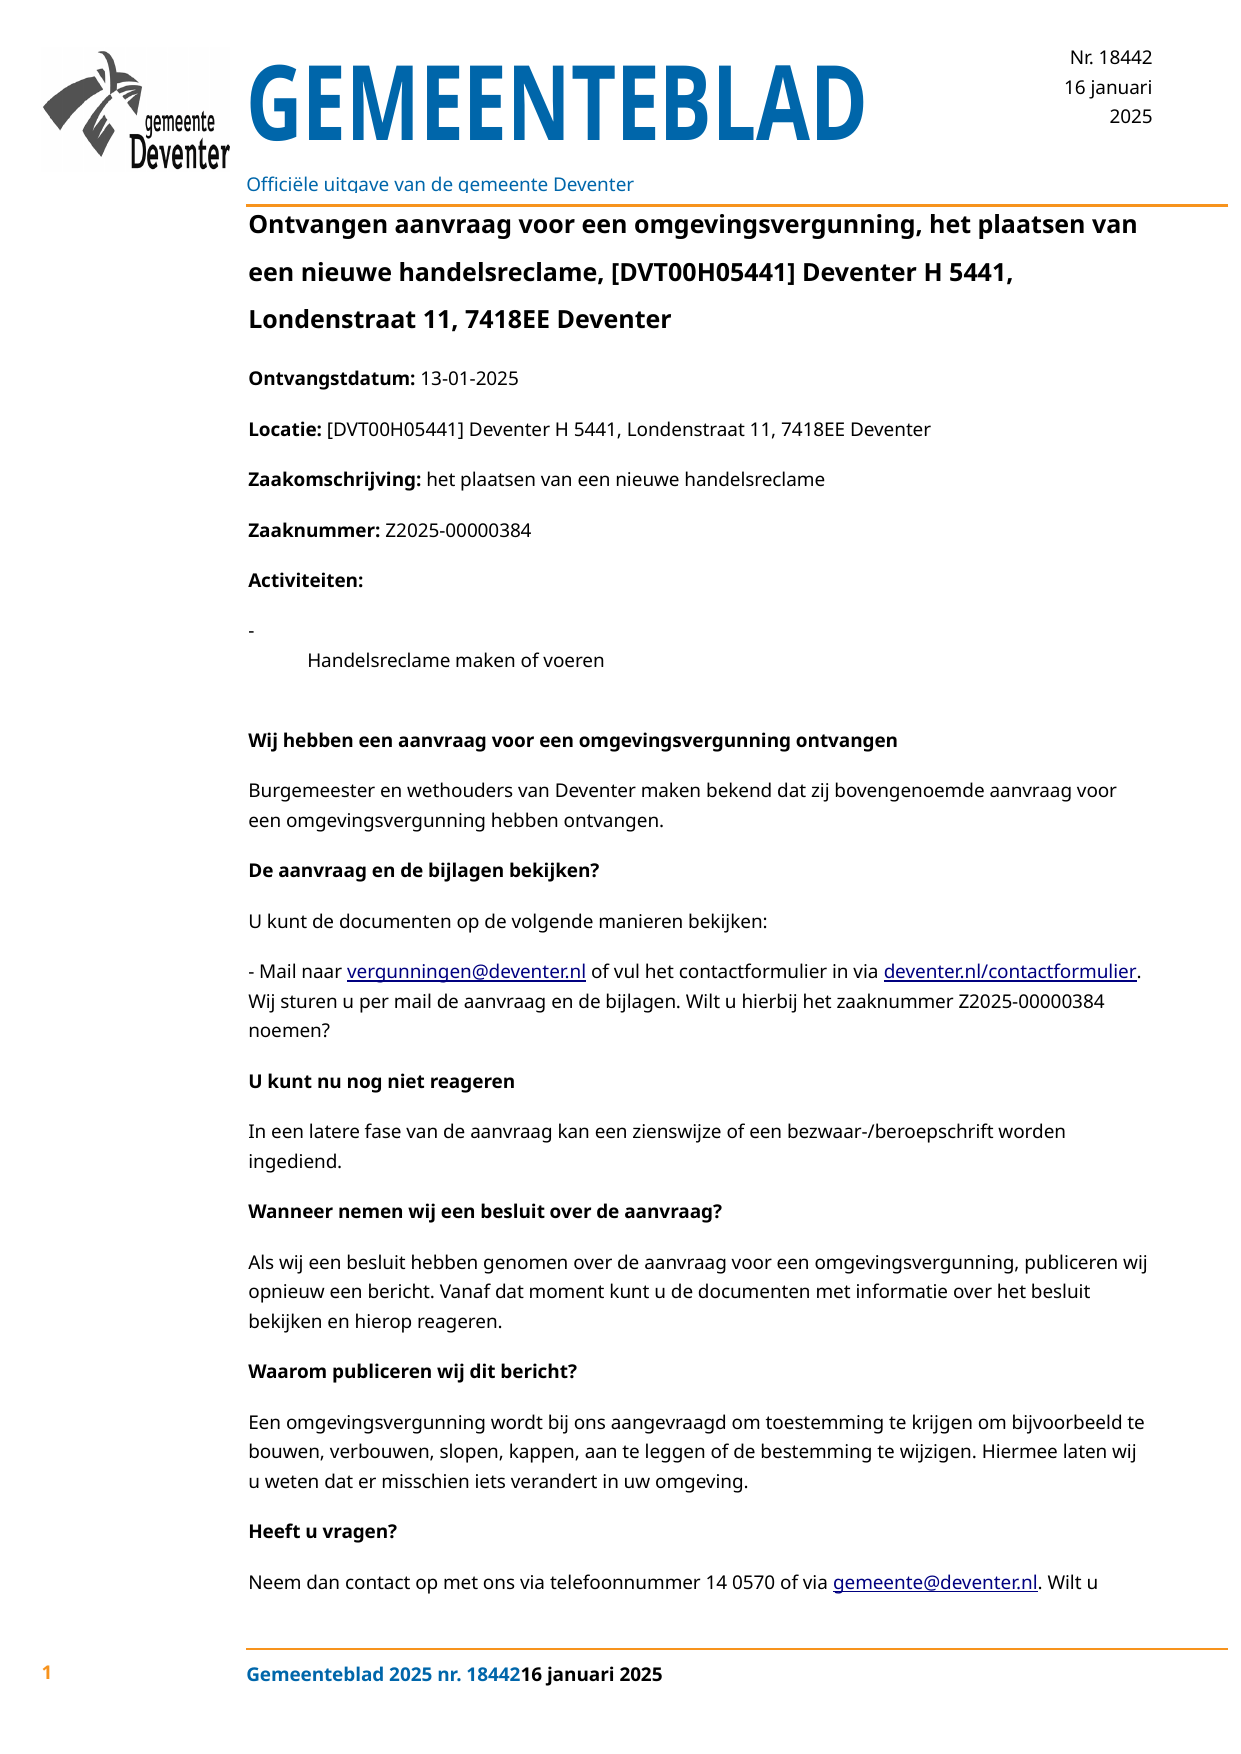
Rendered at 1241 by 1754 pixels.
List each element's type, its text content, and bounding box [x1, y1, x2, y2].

text Neem dan contact op met ons via telefoonnummer 14 0570 of via gemeente@deventer.nl. Wilt u [248, 1569, 1152, 1594]
text Een omgevingsvergunning wordt bij ons aangevraagd om toestemming te krijgen om bijvoorbeeld te bouwen, verbouwen, slopen, kappen, aan te leggen of de bestemming te wijzigen. Hiermee laten wij u weten dat er misschien iets verandert in uw omgeving. [248, 1409, 1152, 1494]
text Wanneer nemen wij een besluit over de aanvraag? [248, 1198, 1152, 1224]
text Ontvangen aanvraag voor een omgevingsvergunning, het plaatsen van een nieuwe handelsreclame, [DVT00H05441] Deventer H 5441, Londenstraat 11, 7418EE Deventer [248, 207, 1152, 336]
text Heeft u vragen? [248, 1518, 1152, 1544]
text Burgemeester en wethouders van Deventer maken bekend dat zij bovengenoemde aanvraag voor een omgevingsvergunning hebben ontvangen. [248, 778, 1152, 833]
text Zaaknummer: Z2025-00000384 [248, 517, 1152, 542]
text De aanvraag en de bijlagen bekijken? [248, 858, 1152, 883]
text Waarom publiceren wij dit bericht? [248, 1358, 1152, 1384]
text Ontvangstdatum: 13-01-2025 [248, 366, 1152, 391]
text - Mail naar vergunningen@deventer.nl of vul het contactformulier in via deventer.nl/contactformulier. Wij sturen u per mail de aanvraag en de bijlagen. Wilt u hierbij het zaaknummer Z2025-00000384 noemen? [248, 958, 1152, 1043]
text Wij hebben een aanvraag voor een omgevingsvergunning ontvangen [248, 727, 1152, 753]
text Activiteiten: [248, 567, 1152, 593]
text Zaakomschrijving: het plaatsen van een nieuwe handelsreclame [248, 466, 1152, 492]
list Handelsreclame maken of voeren [248, 647, 1152, 673]
text Als wij een besluit hebben genomen over de aanvraag voor een omgevingsvergunning, publiceren wij opnieuw een bericht. Vanaf dat moment kunt u de documenten met informatie over het besluit bekijken en hierop reageren. [248, 1249, 1152, 1334]
picture [41, 47, 231, 172]
text Locatie: [DVT00H05441] Deventer H 5441, Londenstraat 11, 7418EE Deventer [248, 416, 1152, 442]
text In een latere fase van de aanvraag kan een zienswijze of een bezwaar-/beroepschrift worden ingediend. [248, 1118, 1152, 1174]
text U kunt nu nog niet reageren [248, 1068, 1152, 1094]
text U kunt de documenten op de volgende manieren bekijken: [248, 908, 1152, 934]
